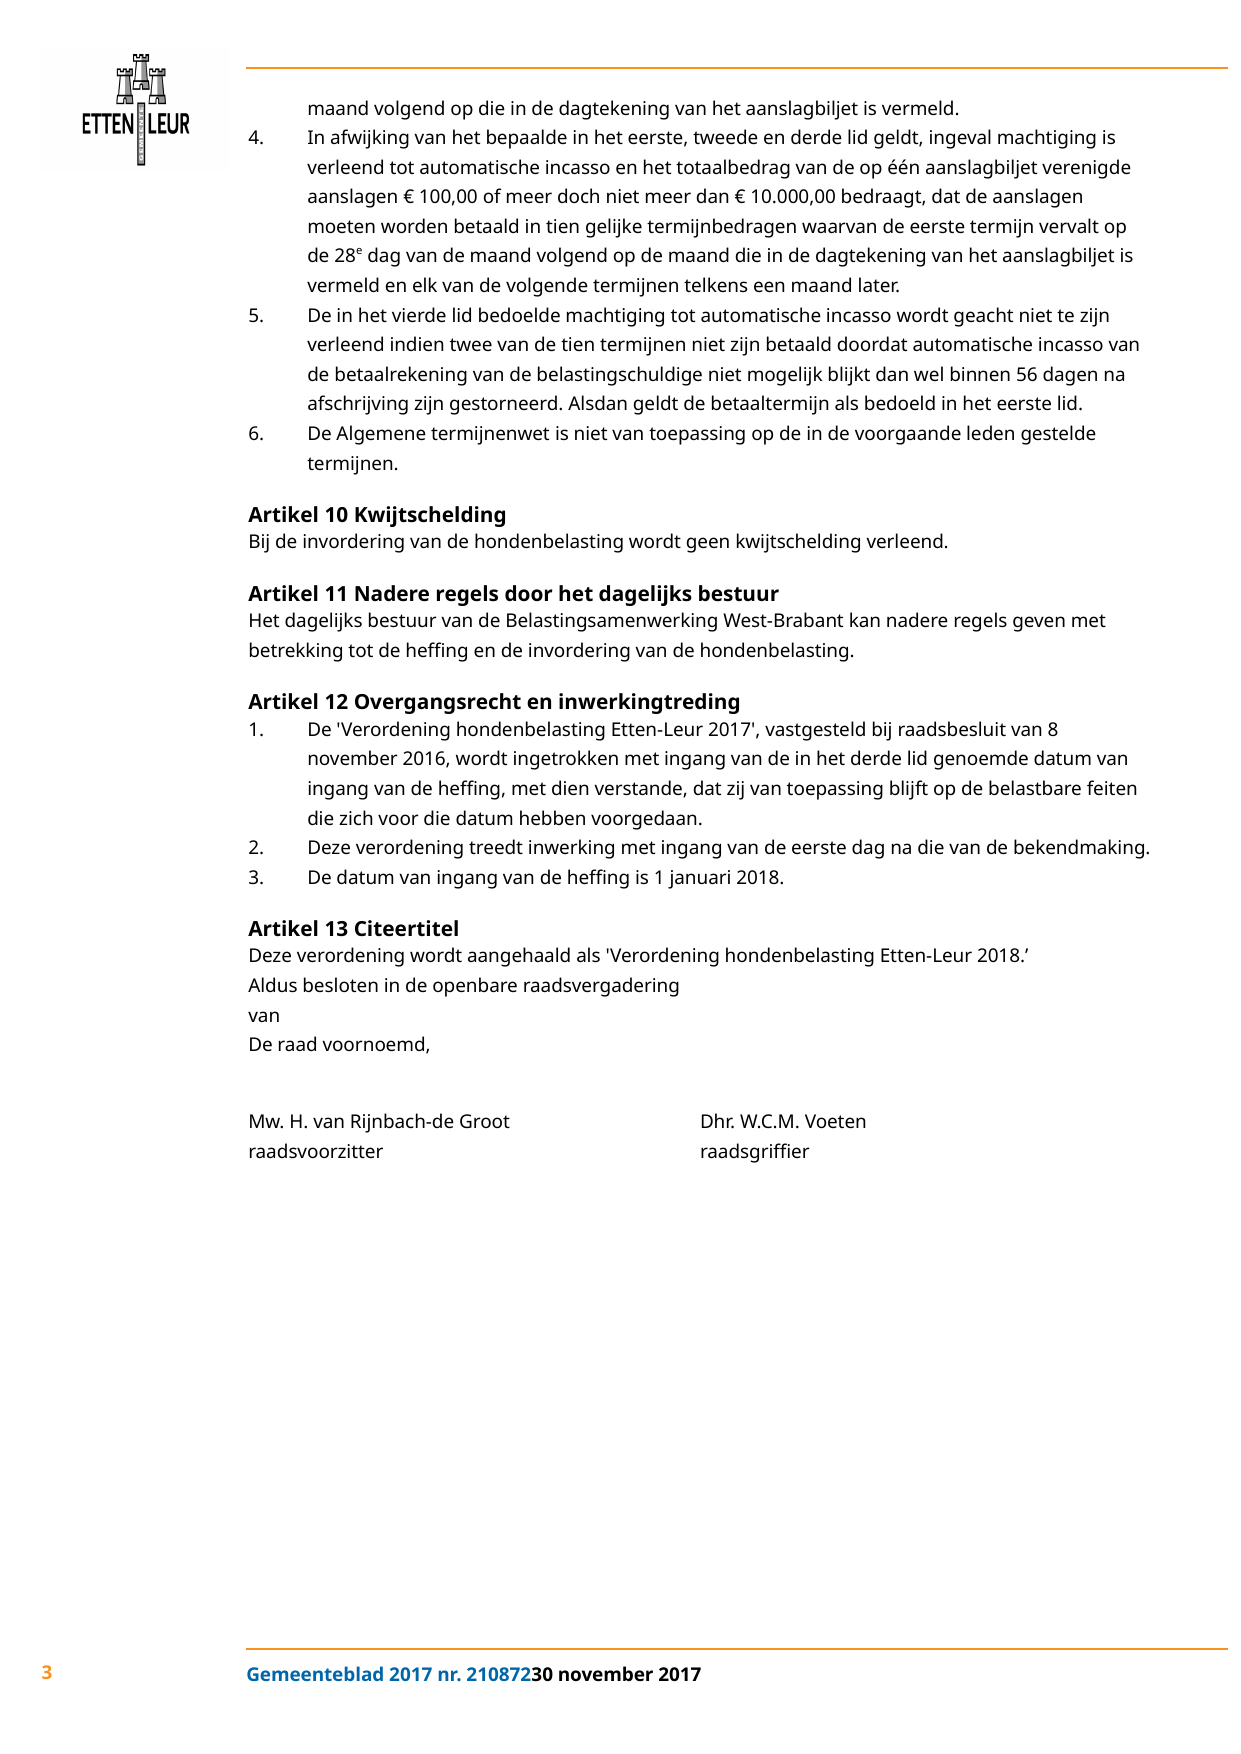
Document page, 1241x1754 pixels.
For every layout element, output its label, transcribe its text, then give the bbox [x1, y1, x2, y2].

text Artikel 12 Overgangsrecht en inwerkingtreding [248, 687, 1152, 716]
list Deze verordening treedt inwerking met ingang van de eerste dag na die van de bekendmaking. [248, 834, 1152, 860]
text van [248, 1002, 1152, 1028]
list De 'Verordening hondenbelasting Etten-Leur 2017', vastgesteld bij raadsbesluit van 8 november 2016, wordt ingetrokken met ingang van de in het derde lid genoemde datum van ingang van de heffing, met dien verstande, dat zij van toepassing blijft op de belastbare feiten die zich voor die datum hebben voorgedaan. [248, 716, 1152, 830]
table_cell [700, 1057, 1152, 1083]
text Artikel 11 Nadere regels door het dagelijks bestuur [248, 579, 1152, 607]
list De in het vierde lid bedoelde machtiging tot automatische incasso wordt geacht niet te zijn verleend indien twee van de tien termijnen niet zijn betaald doordat automatische incasso van de betaalrekening van de belastingschuldige niet mogelijk blijkt dan wel binnen 56 dagen na afschrijving zijn gestorneerd. Alsdan geldt de betaaltermijn als bedoeld in het eerste lid. [248, 302, 1152, 416]
table_cell Mw. H. van Rijnbach-de Groot raadsvoorzitter [248, 1109, 700, 1164]
text Het dagelijks bestuur van de Belastingsamenwerking West-Brabant kan nadere regels geven met betrekking tot de heffing en de invordering van de hondenbelasting. [248, 607, 1152, 663]
text Bij de invordering van de hondenbelasting wordt geen kwijtschelding verleend. [248, 529, 1152, 554]
text Artikel 13 Citeertitel [248, 914, 1152, 943]
table_cell [248, 1057, 700, 1083]
list In afwijking van het bepaalde in het eerste, tweede en derde lid geldt, ingeval machtiging is verleend tot automatische incasso en het totaalbedrag van de op één aanslagbiljet verenigde aanslagen € 100,00 of meer doch niet meer dan € 10.000,00 bedraagt, dat de aanslagen moeten worden betaald in tien gelijke termijnbedragen waarvan de eerste termijn vervalt op de 28e dag van de maand volgend op de maand die in de dagtekening van het aanslagbiljet is vermeld en elk van de volgende termijnen telkens een maand later. [248, 124, 1152, 298]
table_header [700, 1032, 1152, 1057]
table_cell Dhr. W.C.M. Voeten raadsgriffier [700, 1109, 1152, 1164]
table_header De raad voornoemd, [248, 1032, 700, 1057]
list De datum van ingang van de heffing is 1 januari 2018. [248, 864, 1152, 889]
table_cell [248, 1083, 700, 1109]
text Artikel 10 Kwijtschelding [248, 500, 1152, 529]
list De Algemene termijnenwet is niet van toepassing op de in de voorgaande leden gestelde termijnen. [248, 420, 1152, 476]
text Aldus besloten in de openbare raadsvergadering [248, 972, 1152, 998]
picture [41, 47, 231, 172]
text Deze verordening wordt aangehaald als 'Verordening hondenbelasting Etten-Leur 2018.’ [248, 943, 1152, 968]
list maand volgend op die in de dagtekening van het aanslagbiljet is vermeld. [248, 95, 1152, 121]
table_cell [700, 1083, 1152, 1109]
